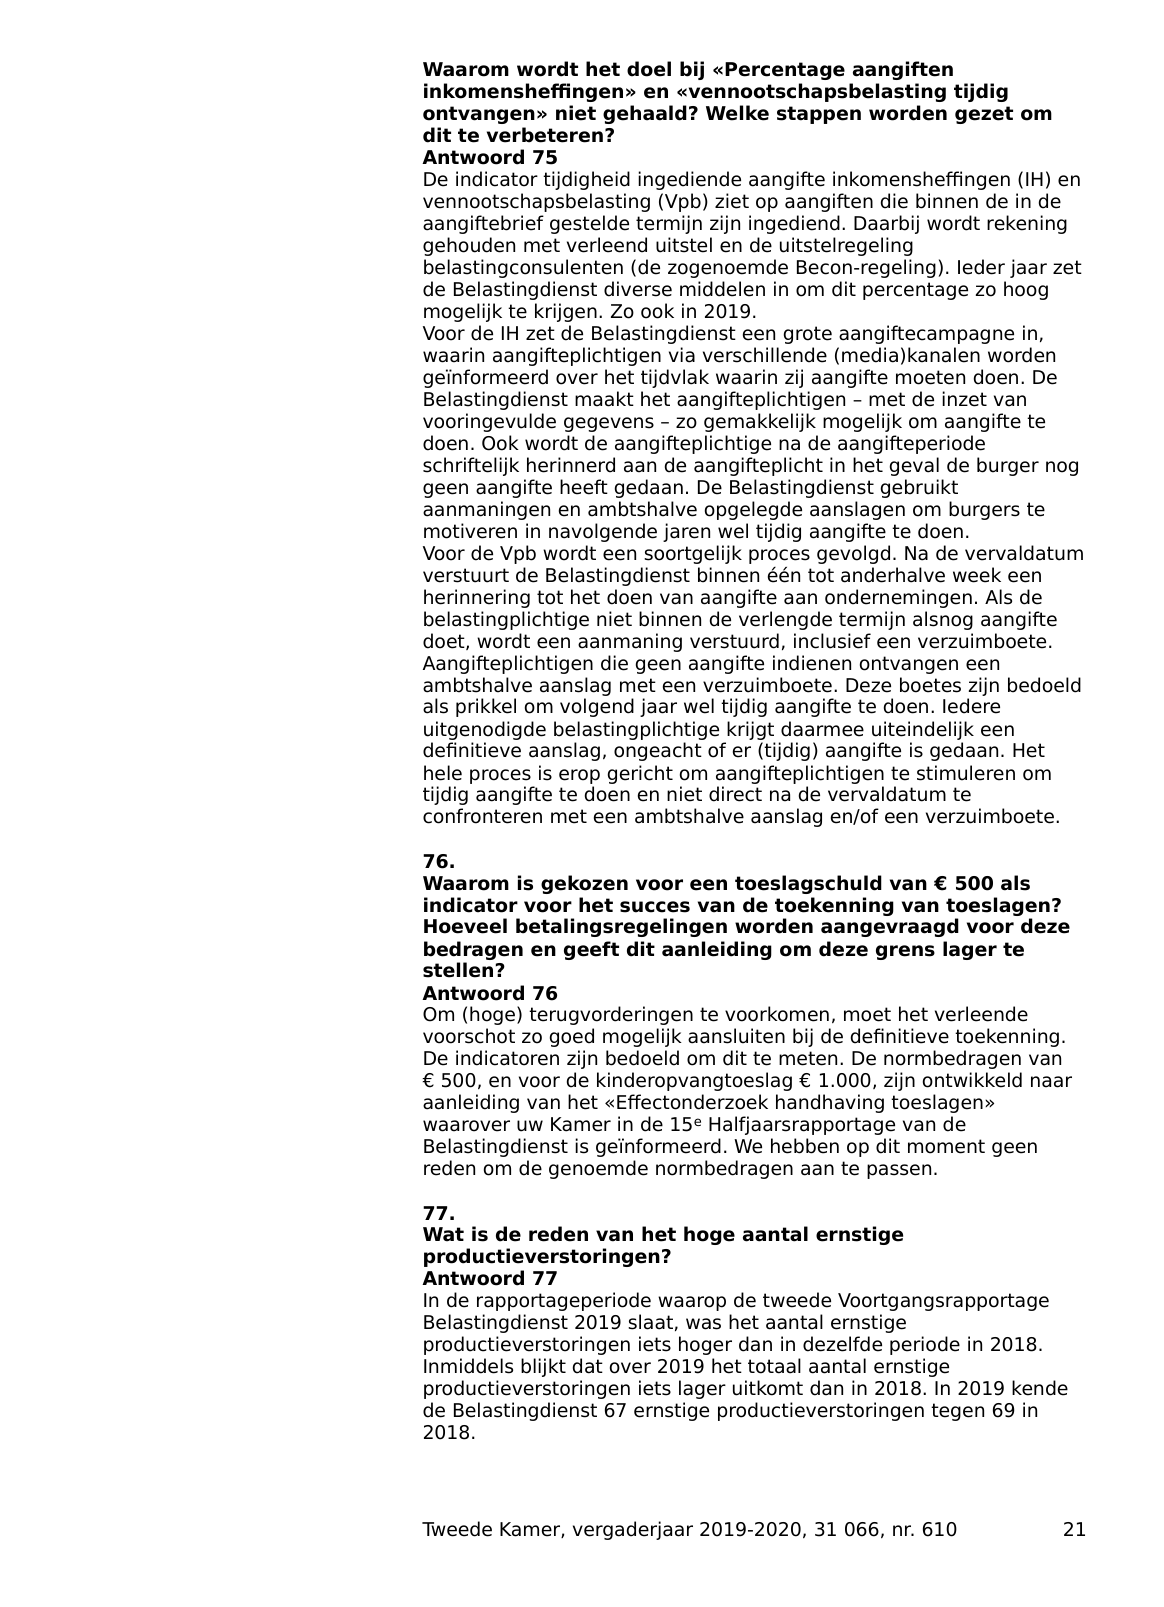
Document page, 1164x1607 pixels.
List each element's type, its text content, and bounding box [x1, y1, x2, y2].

text Antwoord 77 [422, 1268, 1087, 1290]
text Voor de Vpb wordt een soortgelijk proces gevolgd. Na de vervaldatum verstuurt de Belastingdienst binnen één tot anderhalve week een herinnering tot het doen van aangifte aan ondernemingen. Als de belastingplichtige niet binnen de verlengde termijn alsnog aangifte doet, wordt een aanmaning verstuurd, inclusief een verzuimboete. Aangifteplichtigen die geen aangifte indienen ontvangen een ambtshalve aanslag met een verzuimboete. Deze boetes zijn bedoeld als prikkel om volgend jaar wel tijdig aangifte te doen. Iedere uitgenodigde belastingplichtige krijgt daarmee uiteindelijk een definitieve aanslag, ongeacht of er (tijdig) aangifte is gedaan. Het hele proces is erop gericht om aangifteplichtigen te stimuleren om tijdig aangifte te doen en niet direct na de vervaldatum te confronteren met een ambtshalve aanslag en/of een verzuimboete. [422, 543, 1087, 828]
text Voor de IH zet de Belastingdienst een grote aangiftecampagne in, waarin aangifteplichtigen via verschillende (media)kanalen worden geïnformeerd over het tijdvlak waarin zij aangifte moeten doen. De Belastingdienst maakt het aangifteplichtigen – met de inzet van vooringevulde gegevens – zo gemakkelijk mogelijk om aangifte te doen. Ook wordt de aangifteplichtige na de aangifteperiode schriftelijk herinnerd aan de aangifteplicht in het geval de burger nog geen aangifte heeft gedaan. De Belastingdienst gebruikt aanmaningen en ambtshalve opgelegde aanslagen om burgers te motiveren in navolgende jaren wel tijdig aangifte te doen. [422, 323, 1087, 543]
text Antwoord 76 [422, 982, 1087, 1004]
text Om (hoge) terugvorderingen te voorkomen, moet het verleende voorschot zo goed mogelijk aansluiten bij de definitieve toekenning. De indicatoren zijn bedoeld om dit te meten. De normbedragen van € 500, en voor de kinderopvangtoeslag € 1.000, zijn ontwikkeld naar aanleiding van het «Effectonderzoek handhaving toeslagen» waarover uw Kamer in de 15e Halfjaarsrapportage van de Belastingdienst is geïnformeerd. We hebben op dit moment geen reden om de genoemde normbedragen aan te passen. [422, 1004, 1087, 1180]
text Antwoord 75 [422, 147, 1087, 169]
text Waarom is gekozen voor een toeslagschuld van € 500 als indicator voor het succes van de toekenning van toeslagen? Hoeveel betalingsregelingen worden aangevraagd voor deze bedragen en geeft dit aanleiding om deze grens lager te stellen? [422, 872, 1087, 982]
text Waarom wordt het doel bij «Percentage aangiften inkomensheffingen» en «vennootschapsbelasting tijdig ontvangen» niet gehaald? Welke stappen worden gezet om dit te verbeteren? [422, 59, 1087, 147]
text De indicator tijdigheid ingediende aangifte inkomensheffingen (IH) en vennootschapsbelasting (Vpb) ziet op aangiften die binnen de in de aangiftebrief gestelde termijn zijn ingediend. Daarbij wordt rekening gehouden met verleend uitstel en de uitstelregeling belastingconsulenten (de zogenoemde Becon-regeling). Ieder jaar zet de Belastingdienst diverse middelen in om dit percentage zo hoog mogelijk te krijgen. Zo ook in 2019. [422, 169, 1087, 323]
text Wat is de reden van het hoge aantal ernstige productieverstoringen? [422, 1224, 1087, 1268]
text In de rapportageperiode waarop de tweede Voortgangsrapportage Belastingdienst 2019 slaat, was het aantal ernstige productieverstoringen iets hoger dan in dezelfde periode in 2018. Inmiddels blijkt dat over 2019 het totaal aantal ernstige productieverstoringen iets lager uitkomt dan in 2018. In 2019 kende de Belastingdienst 67 ernstige productieverstoringen tegen 69 in 2018. [422, 1290, 1087, 1444]
text 76. [422, 851, 1087, 872]
text 77. [422, 1202, 1087, 1224]
